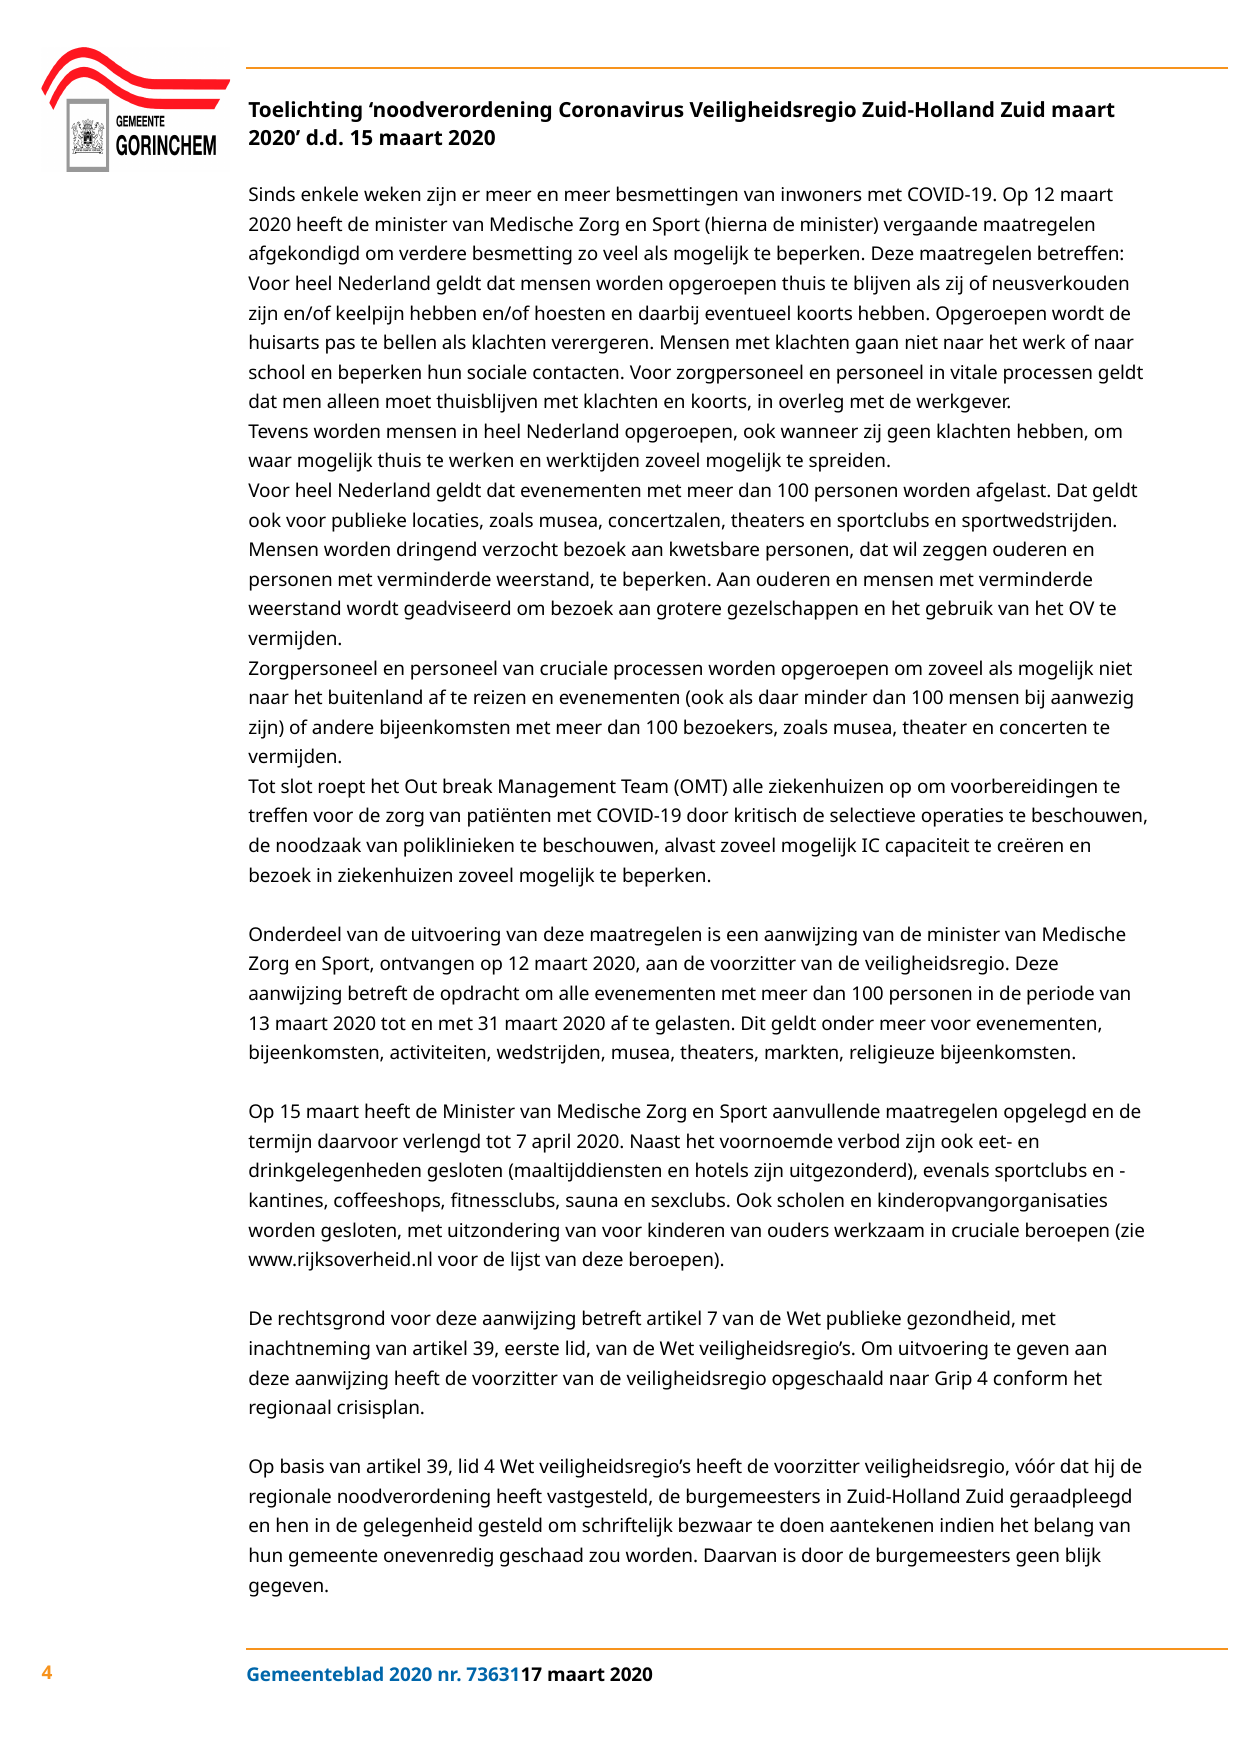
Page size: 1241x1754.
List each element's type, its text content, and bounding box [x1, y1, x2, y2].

text Op basis van artikel 39, lid 4 Wet veiligheidsregio’s heeft de voorzitter veiligheidsregio, vóór dat hij de regionale noodverordening heeft vastgesteld, de burgemeesters in Zuid-Holland Zuid geraadpleegd en hen in de gelegenheid gesteld om schriftelijk bezwaar te doen aantekenen indien het belang van hun gemeente onevenredig geschaad zou worden. Daarvan is door de burgemeesters geen blijk gegeven. [248, 1453, 1152, 1597]
text De rechtsgrond voor deze aanwijzing betreft artikel 7 van de Wet publieke gezondheid, met inachtneming van artikel 39, eerste lid, van de Wet veiligheidsregio’s. Om uitvoering te geven aan deze aanwijzing heeft de voorzitter van de veiligheidsregio opgeschaald naar Grip 4 conform het regionaal crisisplan. [248, 1306, 1152, 1420]
text Tevens worden mensen in heel Nederland opgeroepen, ook wanneer zij geen klachten hebben, om waar mogelijk thuis te werken en werktijden zoveel mogelijk te spreiden. [248, 418, 1152, 473]
text Op 15 maart heeft de Minister van Medische Zorg en Sport aanvullende maatregelen opgelegd en de termijn daarvoor verlengd tot 7 april 2020. Naast het voornoemde verbod zijn ook eet- en drinkgelegenheden gesloten (maaltijddiensten en hotels zijn uitgezonderd), evenals sportclubs en -kantines, coffeeshops, fitnessclubs, sauna en sexclubs. Ook scholen en kinderopvangorganisaties worden gesloten, met uitzondering van voor kinderen van ouders werkzaam in cruciale beroepen (zie www.rijksoverheid.nl voor de lijst van deze beroepen). [248, 1098, 1152, 1272]
text Tot slot roept het Out break Management Team (OMT) alle ziekenhuizen op om voorbereidingen te treffen voor de zorg van patiënten met COVID-19 door kritisch de selectieve operaties te beschouwen, de noodzaak van poliklinieken te beschouwen, alvast zoveel mogelijk IC capaciteit te creëren en bezoek in ziekenhuizen zoveel mogelijk te beperken. [248, 773, 1152, 887]
text Sinds enkele weken zijn er meer en meer besmettingen van inwoners met COVID-19. Op 12 maart 2020 heeft de minister van Medische Zorg en Sport (hierna de minister) vergaande maatregelen afgekondigd om verdere besmetting zo veel als mogelijk te beperken. Deze maatregelen betreffen: [248, 181, 1152, 266]
text Zorgpersoneel en personeel van cruciale processen worden opgeroepen om zoveel als mogelijk niet naar het buitenland af te reizen en evenementen (ook als daar minder dan 100 mensen bij aanwezig zijn) of andere bijeenkomsten met meer dan 100 bezoekers, zoals musea, theater en concerten te vermijden. [248, 655, 1152, 769]
text Mensen worden dringend verzocht bezoek aan kwetsbare personen, dat wil zeggen ouderen en personen met verminderde weerstand, te beperken. Aan ouderen en mensen met verminderde weerstand wordt geadviseerd om bezoek aan grotere gezelschappen en het gebruik van het OV te vermijden. [248, 536, 1152, 651]
text Onderdeel van de uitvoering van deze maatregelen is een aanwijzing van de minister van Medische Zorg en Sport, ontvangen op 12 maart 2020, aan de voorzitter van de veiligheidsregio. Deze aanwijzing betreft de opdracht om alle evenementen met meer dan 100 personen in de periode van 13 maart 2020 tot en met 31 maart 2020 af te gelasten. Dit geldt onder meer voor evenementen, bijeenkomsten, activiteiten, wedstrijden, musea, theaters, markten, religieuze bijeenkomsten. [248, 921, 1152, 1065]
picture [41, 47, 231, 172]
text Voor heel Nederland geldt dat evenementen met meer dan 100 personen worden afgelast. Dat geldt ook voor publieke locaties, zoals musea, concertzalen, theaters en sportclubs en sportwedstrijden. [248, 477, 1152, 532]
text Toelichting ‘noodverordening Coronavirus Veiligheidsregio Zuid-Holland Zuid maart 2020’ d.d. 15 maart 2020 [248, 95, 1152, 152]
text Voor heel Nederland geldt dat mensen worden opgeroepen thuis te blijven als zij of neusverkouden zijn en/of keelpijn hebben en/of hoesten en daarbij eventueel koorts hebben. Opgeroepen wordt de huisarts pas te bellen als klachten verergeren. Mensen met klachten gaan niet naar het werk of naar school en beperken hun sociale contacten. Voor zorgpersoneel en personeel in vitale processen geldt dat men alleen moet thuisblijven met klachten en koorts, in overleg met de werkgever. [248, 270, 1152, 414]
